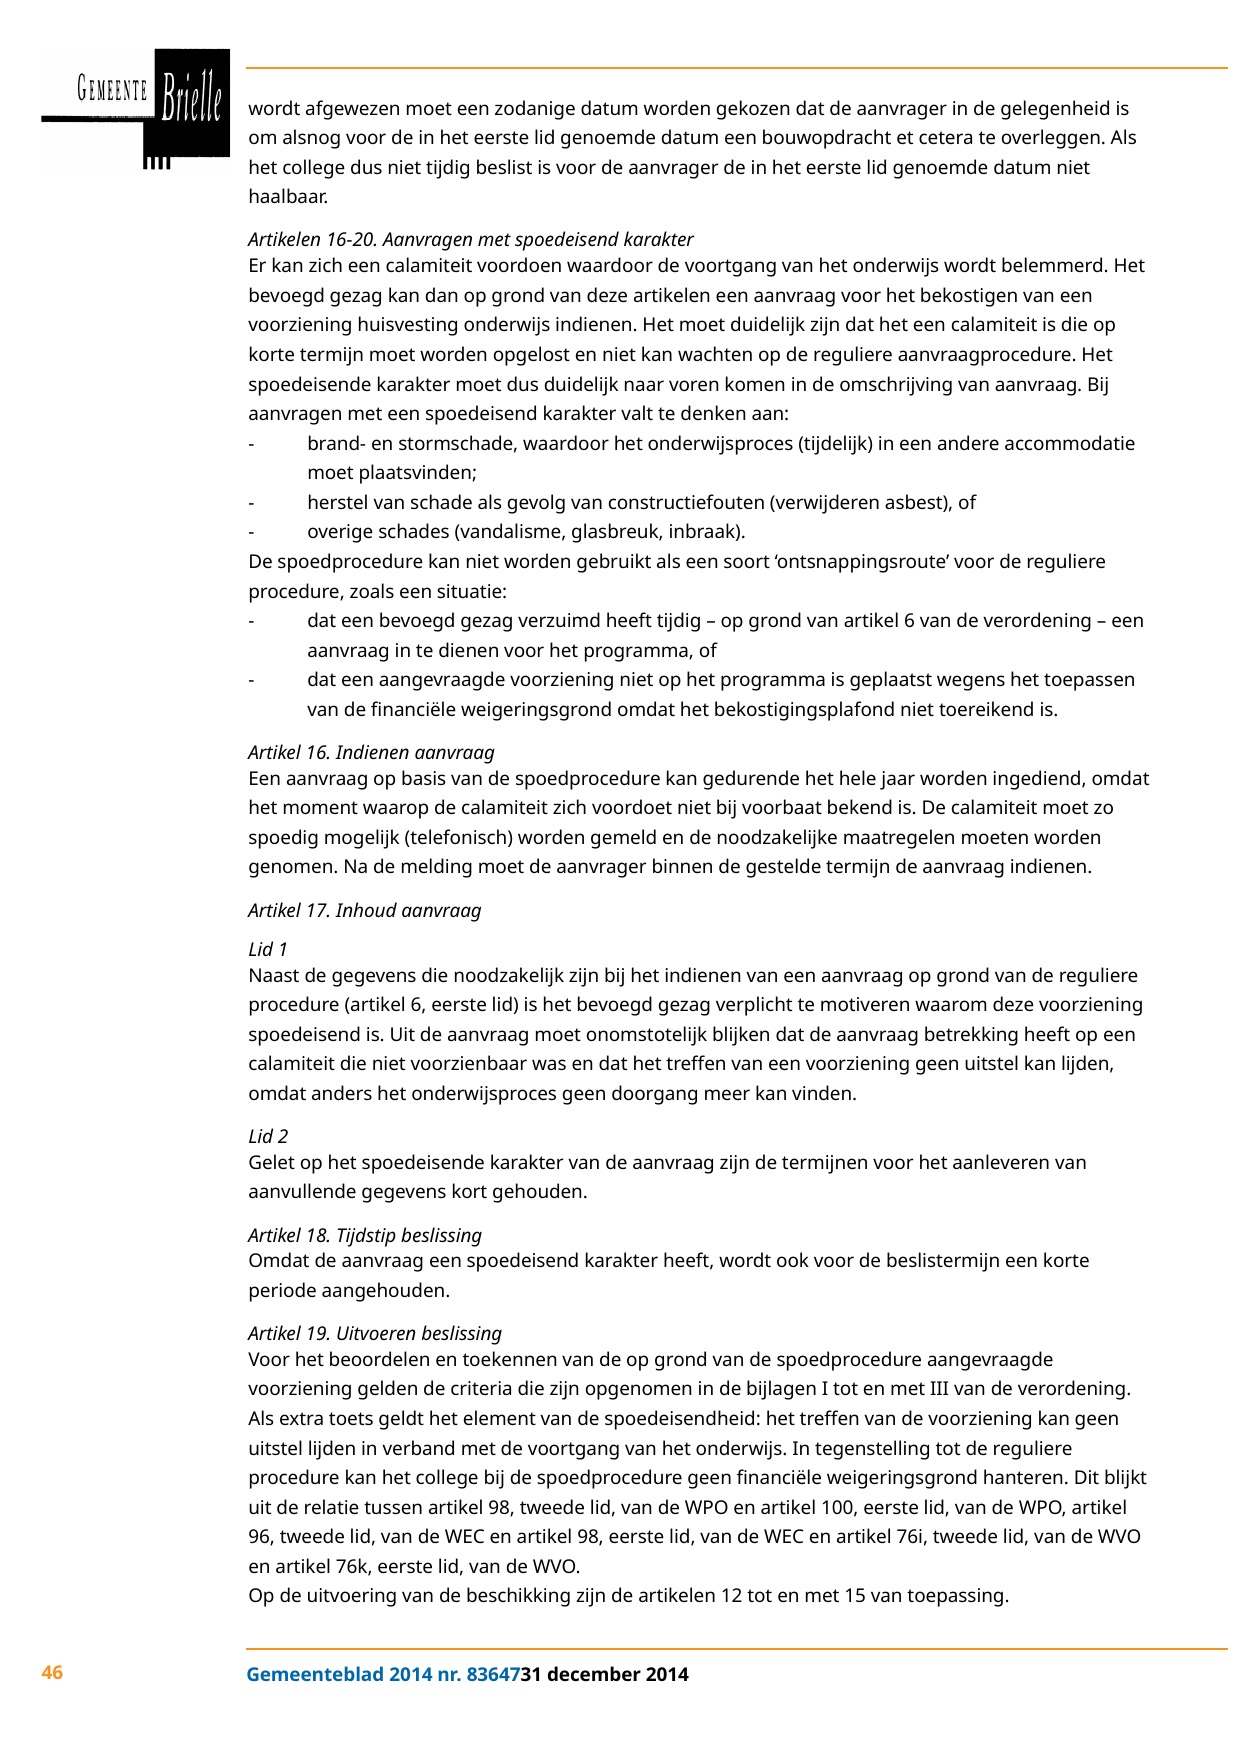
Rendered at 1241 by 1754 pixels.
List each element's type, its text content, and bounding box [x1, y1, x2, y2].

list dat een bevoegd gezag verzuimd heeft tijdig – op grond van artikel 6 van de verordening – een aanvraag in te dienen voor het programma, of [248, 607, 1152, 663]
list overige schades (vandalisme, glasbreuk, inbraak). [248, 519, 1152, 544]
text Artikel 19. Uitvoeren beslissing [248, 1320, 1152, 1346]
text Gelet op het spoedeisende karakter van de aanvraag zijn de termijnen voor het aanleveren van aanvullende gegevens kort gehouden. [248, 1149, 1152, 1204]
text wordt afgewezen moet een zodanige datum worden gekozen dat de aanvrager in de gelegenheid is om alsnog voor de in het eerste lid genoemde datum een bouwopdracht et cetera te overleggen. Als het college dus niet tijdig beslist is voor de aanvrager de in het eerste lid genoemde datum niet haalbaar. [248, 95, 1152, 209]
text De spoedprocedure kan niet worden gebruikt als een soort ‘ontsnappingsroute’ voor de reguliere procedure, zoals een situatie: [248, 548, 1152, 603]
picture [41, 47, 231, 172]
text Op de uitvoering van de beschikking zijn de artikelen 12 tot en met 15 van toepassing. [248, 1583, 1152, 1608]
text Naast de gegevens die noodzakelijk zijn bij het indienen van een aanvraag op grond van de reguliere procedure (artikel 6, eerste lid) is het bevoegd gezag verplicht te motiveren waarom deze voorziening spoedeisend is. Uit de aanvraag moet onomstotelijk blijken dat de aanvraag betrekking heeft op een calamiteit die niet voorzienbaar was en dat het treffen van een voorziening geen uitstel kan lijden, omdat anders het onderwijsproces geen doorgang meer kan vinden. [248, 962, 1152, 1106]
text Lid 2 [248, 1123, 1152, 1149]
list dat een aangevraagde voorziening niet op het programma is geplaatst wegens het toepassen van de financiële weigeringsgrond omdat het bekostigingsplafond niet toereikend is. [248, 667, 1152, 722]
list herstel van schade als gevolg van constructiefouten (verwijderen asbest), of [248, 489, 1152, 515]
text Voor het beoordelen en toekennen van de op grond van de spoedprocedure aangevraagde voorziening gelden de criteria die zijn opgenomen in de bijlagen I tot en met III van de verordening. Als extra toets geldt het element van de spoedeisendheid: het treffen van de voorziening kan geen uitstel lijden in verband met de voortgang van het onderwijs. In tegenstelling tot de reguliere procedure kan het college bij de spoedprocedure geen financiële weigeringsgrond hanteren. Dit blijkt uit de relatie tussen artikel 98, tweede lid, van de WPO en artikel 100, eerste lid, van de WPO, artikel 96, tweede lid, van de WEC en artikel 98, eerste lid, van de WEC en artikel 76i, tweede lid, van de WVO en artikel 76k, eerste lid, van de WVO. [248, 1346, 1152, 1579]
text Artikel 17. Inhoud aanvraag [248, 897, 1152, 923]
text Artikel 16. Indienen aanvraag [248, 739, 1152, 765]
list brand- en stormschade, waardoor het onderwijsproces (tijdelijk) in een andere accommodatie moet plaatsvinden; [248, 430, 1152, 485]
text Artikelen 16-20. Aanvragen met spoedeisend karakter [248, 227, 1152, 252]
text Lid 1 [248, 936, 1152, 962]
text Er kan zich een calamiteit voordoen waardoor de voortgang van het onderwijs wordt belemmerd. Het bevoegd gezag kan dan op grond van deze artikelen een aanvraag voor het bekostigen van een voorziening huisvesting onderwijs indienen. Het moet duidelijk zijn dat het een calamiteit is die op korte termijn moet worden opgelost en niet kan wachten op de reguliere aanvraagprocedure. Het spoedeisende karakter moet dus duidelijk naar voren komen in de omschrijving van aanvraag. Bij aanvragen met een spoedeisend karakter valt te denken aan: [248, 252, 1152, 426]
text Artikel 18. Tijdstip beslissing [248, 1222, 1152, 1247]
text Een aanvraag op basis van de spoedprocedure kan gedurende het hele jaar worden ingediend, omdat het moment waarop de calamiteit zich voordoet niet bij voorbaat bekend is. De calamiteit moet zo spoedig mogelijk (telefonisch) worden gemeld en de noodzakelijke maatregelen moeten worden genomen. Na de melding moet de aanvrager binnen de gestelde termijn de aanvraag indienen. [248, 765, 1152, 879]
text Omdat de aanvraag een spoedeisend karakter heeft, wordt ook voor de beslistermijn een korte periode aangehouden. [248, 1247, 1152, 1303]
